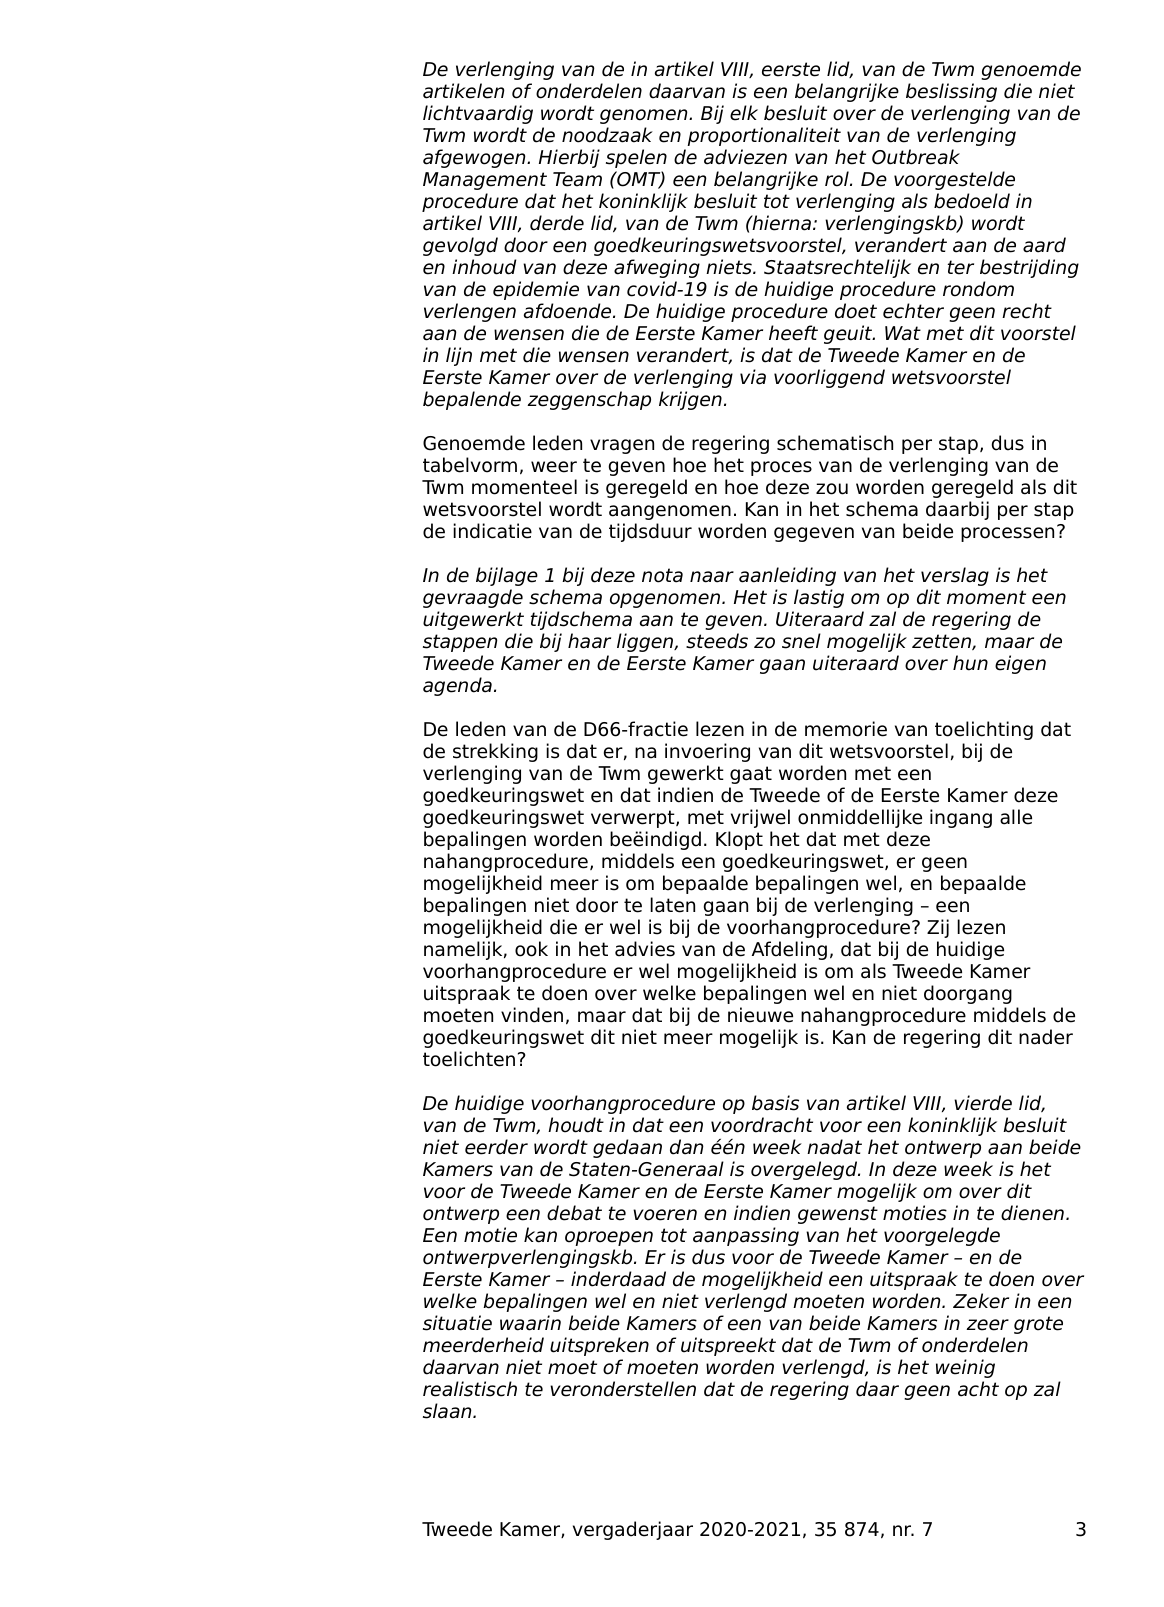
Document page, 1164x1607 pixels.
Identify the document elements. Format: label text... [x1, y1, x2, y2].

text De huidige voorhangprocedure op basis van artikel VIII, vierde lid, van de Twm, houdt in dat een voordracht voor een koninklijk besluit niet eerder wordt gedaan dan één week nadat het ontwerp aan beide Kamers van de Staten-Generaal is overgelegd. In deze week is het voor de Tweede Kamer en de Eerste Kamer mogelijk om over dit ontwerp een debat te voeren en indien gewenst moties in te dienen. Een motie kan oproepen tot aanpassing van het voorgelegde ontwerpverlengingskb. Er is dus voor de Tweede Kamer – en de Eerste Kamer – inderdaad de mogelijkheid een uitspraak te doen over welke bepalingen wel en niet verlengd moeten worden. Zeker in een situatie waarin beide Kamers of een van beide Kamers in zeer grote meerderheid uitspreken of uitspreekt dat de Twm of onderdelen daarvan niet moet of moeten worden verlengd, is het weinig realistisch te veronderstellen dat de regering daar geen acht op zal slaan. [422, 1093, 1087, 1423]
text In de bijlage 1 bij deze nota naar aanleiding van het verslag is het gevraagde schema opgenomen. Het is lastig om op dit moment een uitgewerkt tijdschema aan te geven. Uiteraard zal de regering de stappen die bij haar liggen, steeds zo snel mogelijk zetten, maar de Tweede Kamer en de Eerste Kamer gaan uiteraard over hun eigen agenda. [422, 565, 1087, 697]
text De verlenging van de in artikel VIII, eerste lid, van de Twm genoemde artikelen of onderdelen daarvan is een belangrijke beslissing die niet lichtvaardig wordt genomen. Bij elk besluit over de verlenging van de Twm wordt de noodzaak en proportionaliteit van de verlenging afgewogen. Hierbij spelen de adviezen van het Outbreak Management Team (OMT) een belangrijke rol. De voorgestelde procedure dat het koninklijk besluit tot verlenging als bedoeld in artikel VIII, derde lid, van de Twm (hierna: verlengingskb) wordt gevolgd door een goedkeuringswetsvoorstel, verandert aan de aard en inhoud van deze afweging niets. Staatsrechtelijk en ter bestrijding van de epidemie van covid-19 is de huidige procedure rondom verlengen afdoende. De huidige procedure doet echter geen recht aan de wensen die de Eerste Kamer heeft geuit. Wat met dit voorstel in lijn met die wensen verandert, is dat de Tweede Kamer en de Eerste Kamer over de verlenging via voorliggend wetsvoorstel bepalende zeggenschap krijgen. [422, 59, 1087, 411]
text De leden van de D66-fractie lezen in de memorie van toelichting dat de strekking is dat er, na invoering van dit wetsvoorstel, bij de verlenging van de Twm gewerkt gaat worden met een goedkeuringswet en dat indien de Tweede of de Eerste Kamer deze goedkeuringswet verwerpt, met vrijwel onmiddellijke ingang alle bepalingen worden beëindigd. Klopt het dat met deze nahangprocedure, middels een goedkeuringswet, er geen mogelijkheid meer is om bepaalde bepalingen wel, en bepaalde bepalingen niet door te laten gaan bij de verlenging – een mogelijkheid die er wel is bij de voorhangprocedure? Zij lezen namelijk, ook in het advies van de Afdeling, dat bij de huidige voorhangprocedure er wel mogelijkheid is om als Tweede Kamer uitspraak te doen over welke bepalingen wel en niet doorgang moeten vinden, maar dat bij de nieuwe nahangprocedure middels de goedkeuringswet dit niet meer mogelijk is. Kan de regering dit nader toelichten? [422, 719, 1087, 1071]
text Genoemde leden vragen de regering schematisch per stap, dus in tabelvorm, weer te geven hoe het proces van de verlenging van de Twm momenteel is geregeld en hoe deze zou worden geregeld als dit wetsvoorstel wordt aangenomen. Kan in het schema daarbij per stap de indicatie van de tijdsduur worden gegeven van beide processen? [422, 433, 1087, 543]
